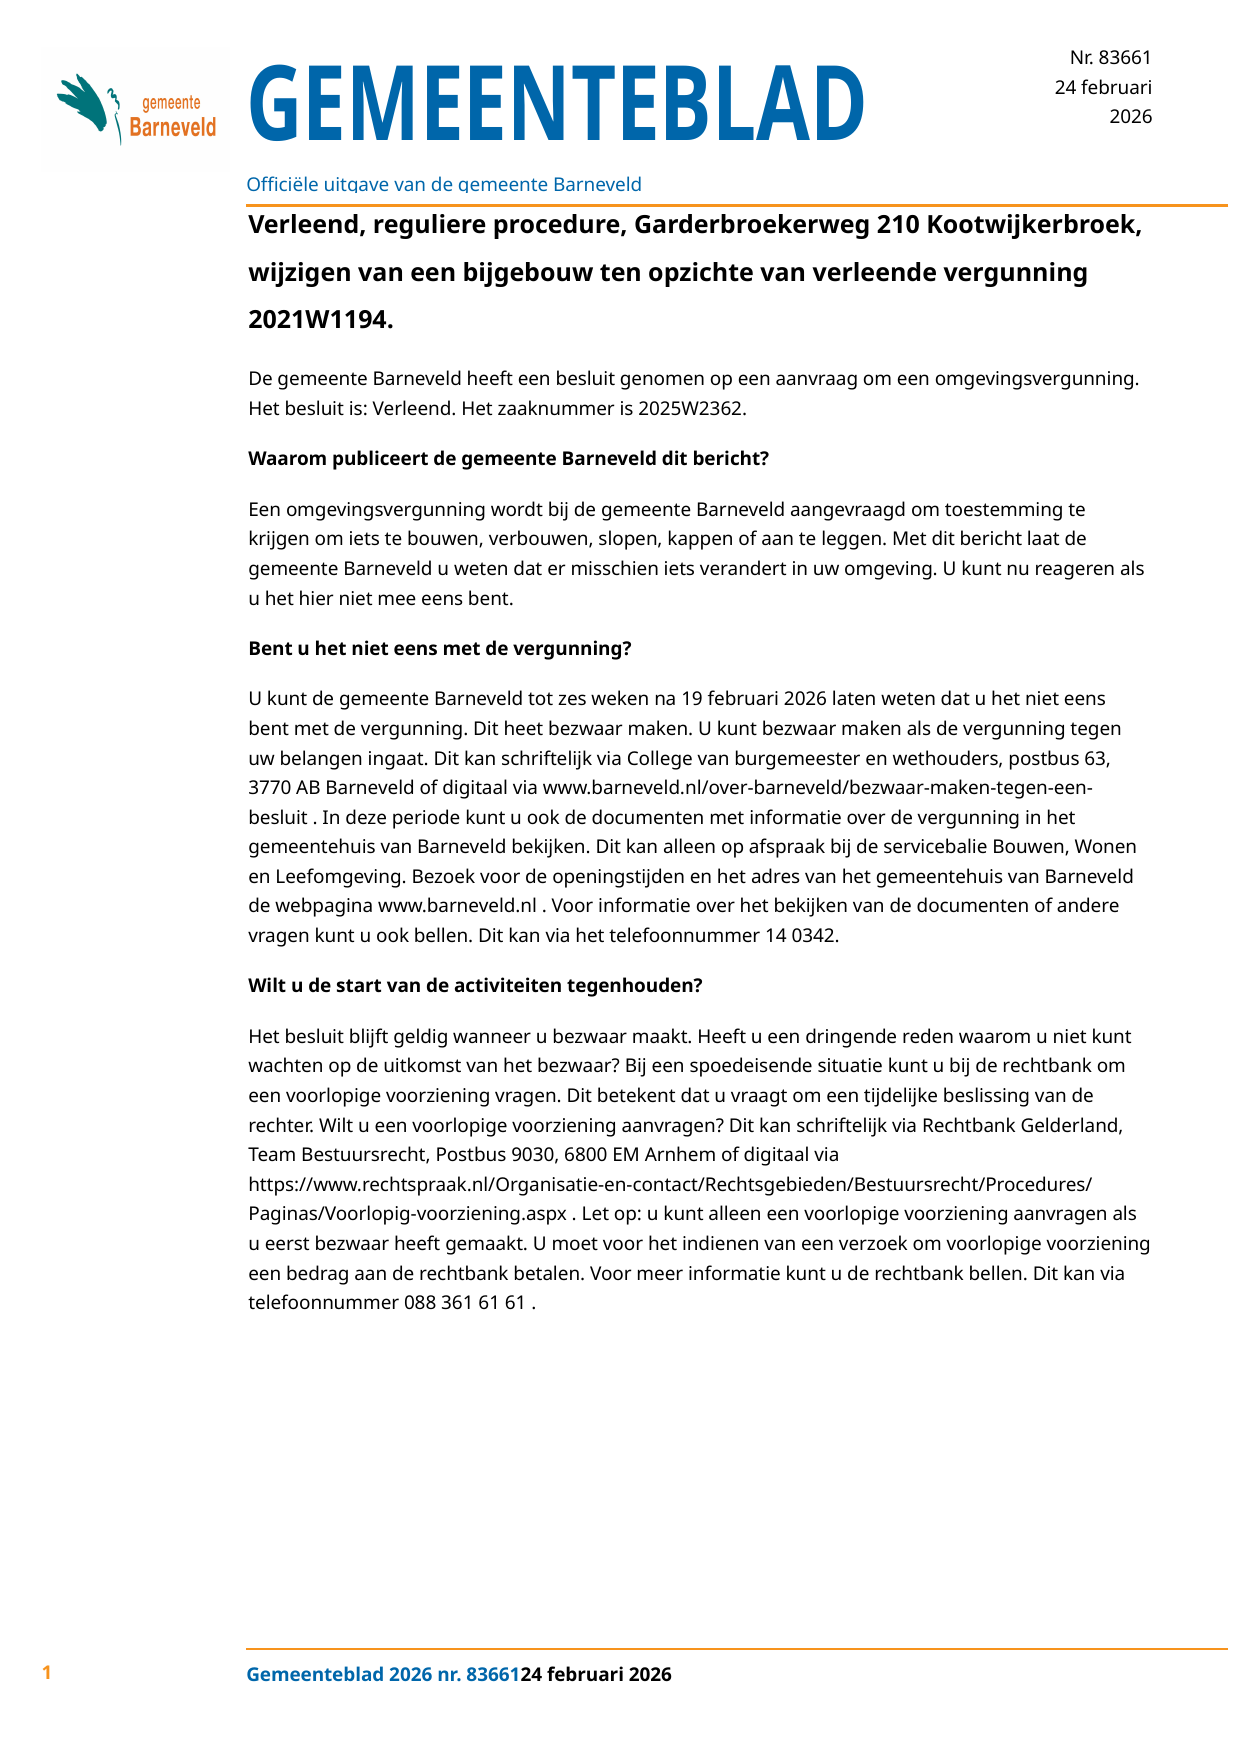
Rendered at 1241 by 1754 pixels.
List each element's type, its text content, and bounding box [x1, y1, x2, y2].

text Een omgevingsvergunning wordt bij de gemeente Barneveld aangevraagd om toestemming te krijgen om iets te bouwen, verbouwen, slopen, kappen of aan te leggen. Met dit bericht laat de gemeente Barneveld u weten dat er misschien iets verandert in uw omgeving. U kunt nu reageren als u het hier niet mee eens bent. [248, 496, 1152, 610]
text Bent u het niet eens met de vergunning? [248, 635, 1152, 661]
text Wilt u de start van de activiteiten tegenhouden? [248, 973, 1152, 998]
picture [41, 47, 231, 172]
text De gemeente Barneveld heeft een besluit genomen op een aanvraag om een omgevingsvergunning. Het besluit is: Verleend. Het zaaknummer is 2025W2362. [248, 366, 1152, 421]
text U kunt de gemeente Barneveld tot zes weken na 19 februari 2026 laten weten dat u het niet eens bent met de vergunning. Dit heet bezwaar maken. U kunt bezwaar maken als de vergunning tegen uw belangen ingaat. Dit kan schriftelijk via College van burgemeester en wethouders, postbus 63, 3770 AB Barneveld of digitaal via www.barneveld.nl/over-barneveld/bezwaar-maken-tegen-een-besluit . In deze periode kunt u ook de documenten met informatie over de vergunning in het gemeentehuis van Barneveld bekijken. Dit kan alleen op afspraak bij de servicebalie Bouwen, Wonen en Leefomgeving. Bezoek voor de openingstijden en het adres van het gemeentehuis van Barneveld de webpagina www.barneveld.nl . Voor informatie over het bekijken van de documenten of andere vragen kunt u ook bellen. Dit kan via het telefoonnummer 14 0342. [248, 686, 1152, 948]
text Het besluit blijft geldig wanneer u bezwaar maakt. Heeft u een dringende reden waarom u niet kunt wachten op de uitkomst van het bezwaar? Bij een spoedeisende situatie kunt u bij de rechtbank om een voorlopige voorziening vragen. Dit betekent dat u vraagt om een tijdelijke beslissing van de rechter. Wilt u een voorlopige voorziening aanvragen? Dit kan schriftelijk via Rechtbank Gelderland, Team Bestuursrecht, Postbus 9030, 6800 EM Arnhem of digitaal via https://www.rechtspraak.nl/Organisatie-en-contact/Rechtsgebieden/Bestuursrecht/Procedures/Paginas/Voorlopig-voorziening.aspx . Let op: u kunt alleen een voorlopige voorziening aanvragen als u eerst bezwaar heeft gemaakt. U moet voor het indienen van een verzoek om voorlopige voorziening een bedrag aan de rechtbank betalen. Voor meer informatie kunt u de rechtbank bellen. Dit kan via telefoonnummer 088 361 61 61 . [248, 1023, 1152, 1315]
text Waarom publiceert de gemeente Barneveld dit bericht? [248, 446, 1152, 471]
text Verleend, reguliere procedure, Garderbroekerweg 210 Kootwijkerbroek, wijzigen van een bijgebouw ten opzichte van verleende vergunning 2021W1194. [248, 207, 1152, 336]
